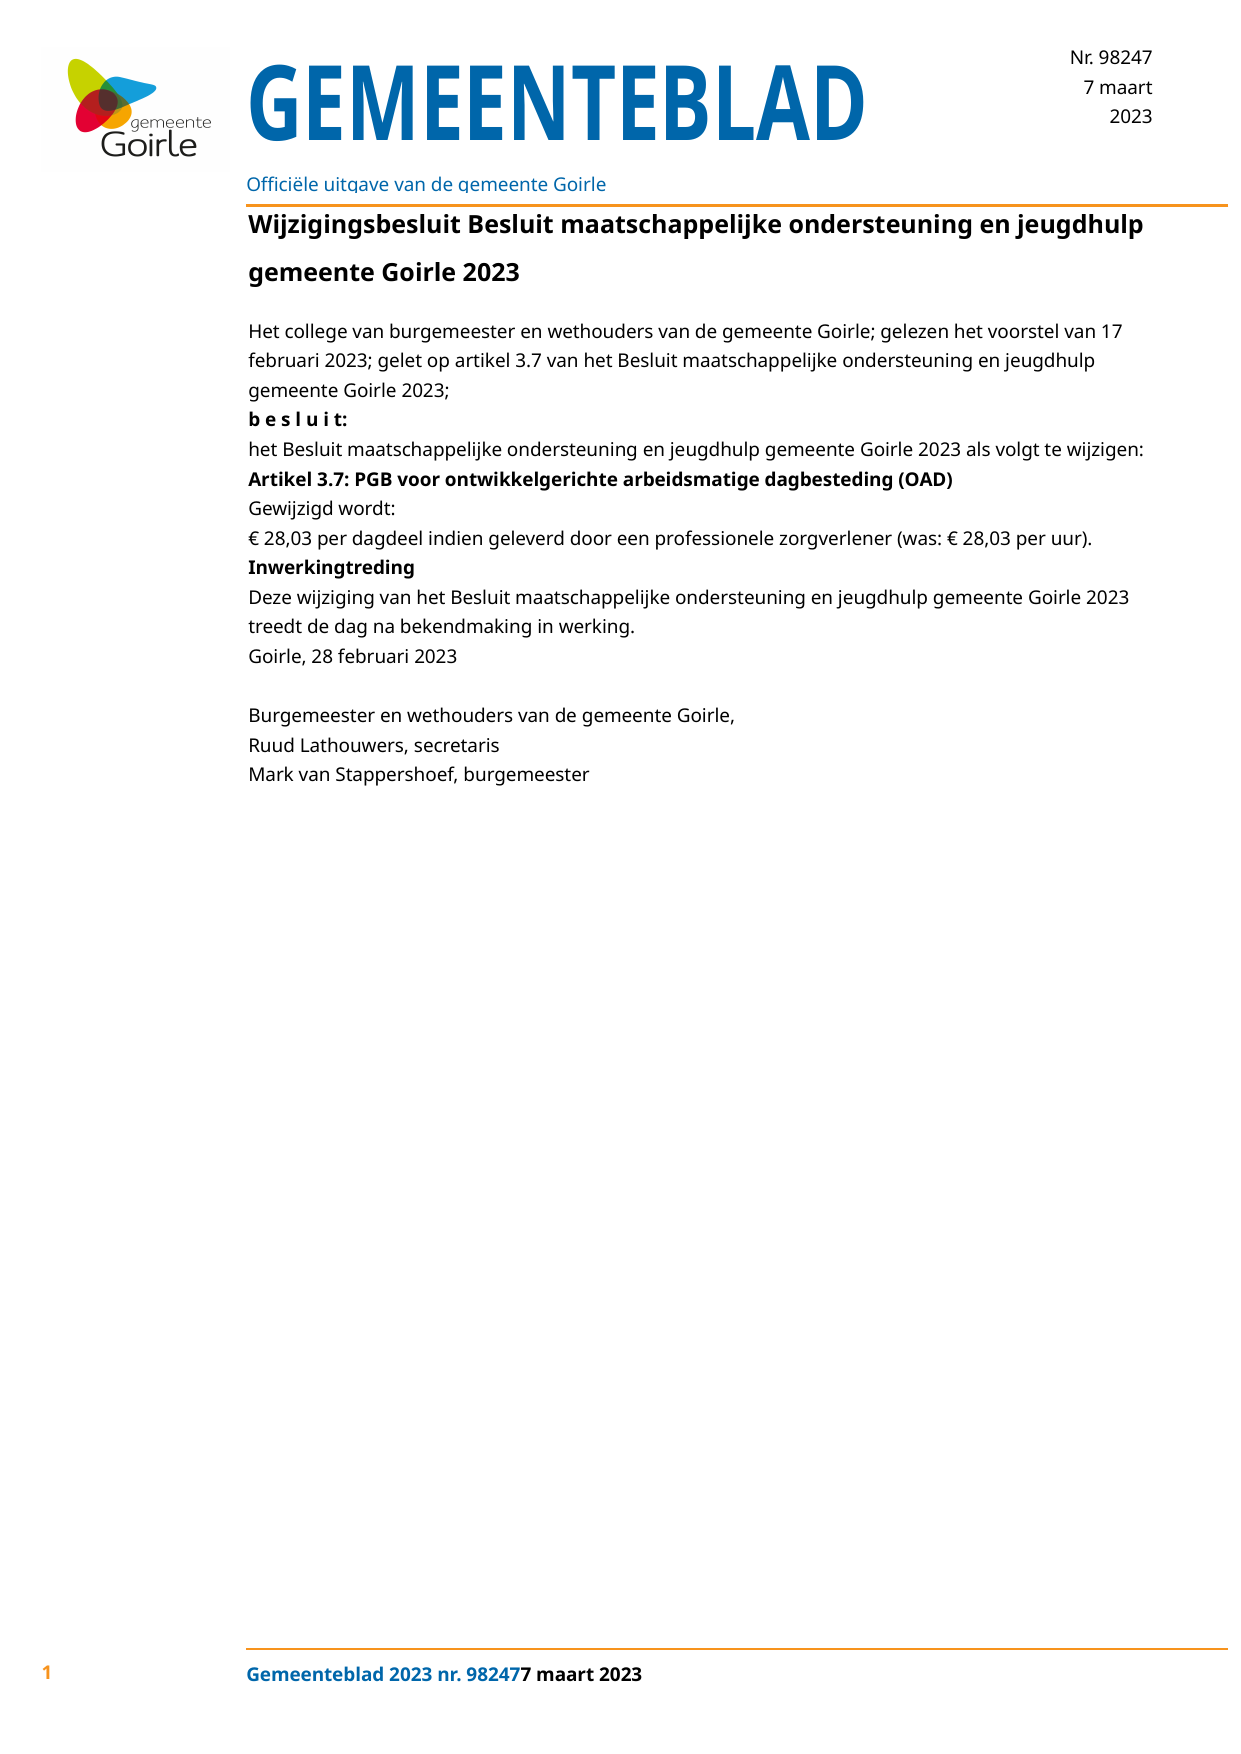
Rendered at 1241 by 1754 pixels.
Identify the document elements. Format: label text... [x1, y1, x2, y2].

text Gewijzigd wordt: [248, 495, 1152, 521]
text Ruud Lathouwers, secretaris [248, 732, 1152, 758]
text € 28,03 per dagdeel indien geleverd door een professionele zorgverlener (was: € 28,03 per uur). [248, 525, 1152, 551]
text Artikel 3.7: PGB voor ontwikkelgerichte arbeidsmatige dagbesteding (OAD) [248, 466, 1152, 492]
text Goirle, 28 februari 2023 [248, 643, 1152, 669]
text Het college van burgemeester en wethouders van de gemeente Goirle; gelezen het voorstel van 17 februari 2023; gelet op artikel 3.7 van het Besluit maatschappelijke ondersteuning en jeugdhulp gemeente Goirle 2023; [248, 318, 1152, 403]
text Wijzigingsbesluit Besluit maatschappelijke ondersteuning en jeugdhulp gemeente Goirle 2023 [248, 207, 1152, 288]
text Mark van Stappershoef, burgemeester [248, 762, 1152, 787]
text Inwerkingtreding [248, 554, 1152, 580]
text Deze wijziging van het Besluit maatschappelijke ondersteuning en jeugdhulp gemeente Goirle 2023 treedt de dag na bekendmaking in werking. [248, 584, 1152, 639]
picture [41, 47, 231, 172]
text b e s l u i t: [248, 407, 1152, 432]
text Burgemeester en wethouders van de gemeente Goirle, [248, 702, 1152, 728]
text het Besluit maatschappelijke ondersteuning en jeugdhulp gemeente Goirle 2023 als volgt te wijzigen: [248, 436, 1152, 462]
